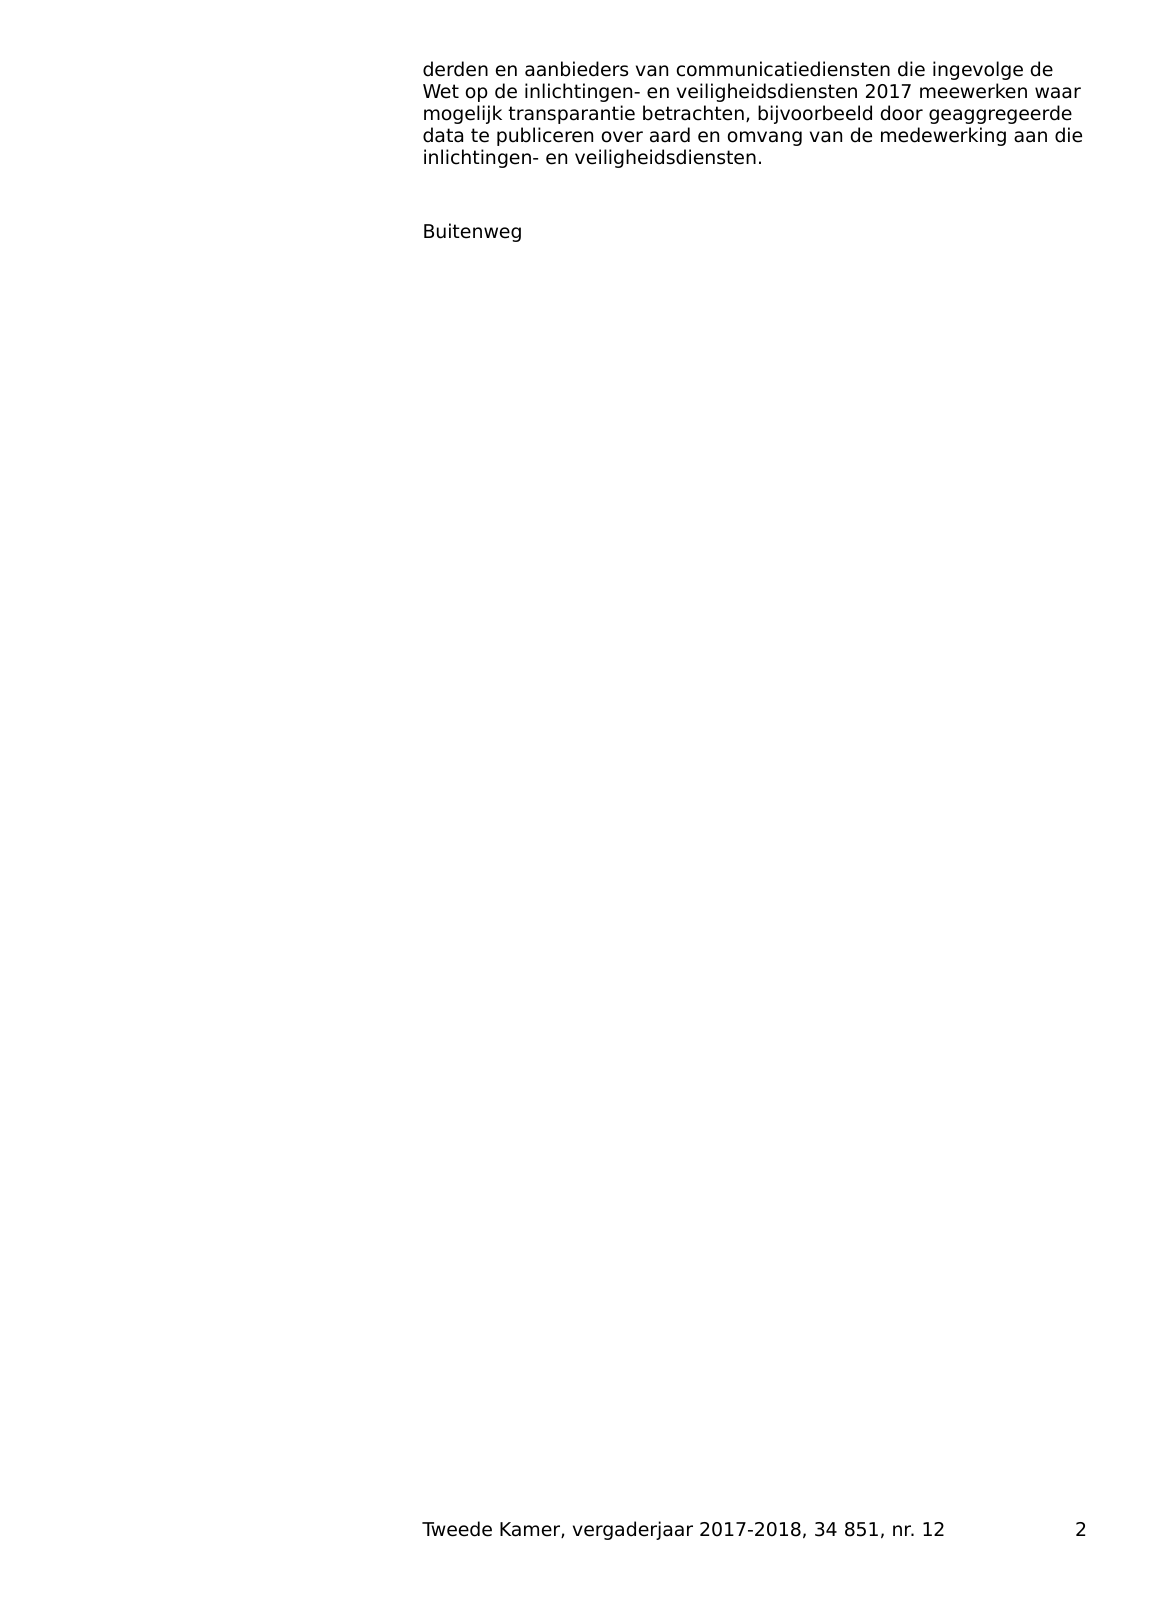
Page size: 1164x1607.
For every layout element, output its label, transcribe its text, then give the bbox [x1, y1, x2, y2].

text Buitenweg [422, 199, 1087, 243]
text derden en aanbieders van communicatiediensten die ingevolge de Wet op de inlichtingen- en veiligheidsdiensten 2017 meewerken waar mogelijk transparantie betrachten, bijvoorbeeld door geaggregeerde data te publiceren over aard en omvang van de medewerking aan die inlichtingen- en veiligheidsdiensten. [422, 59, 1087, 169]
